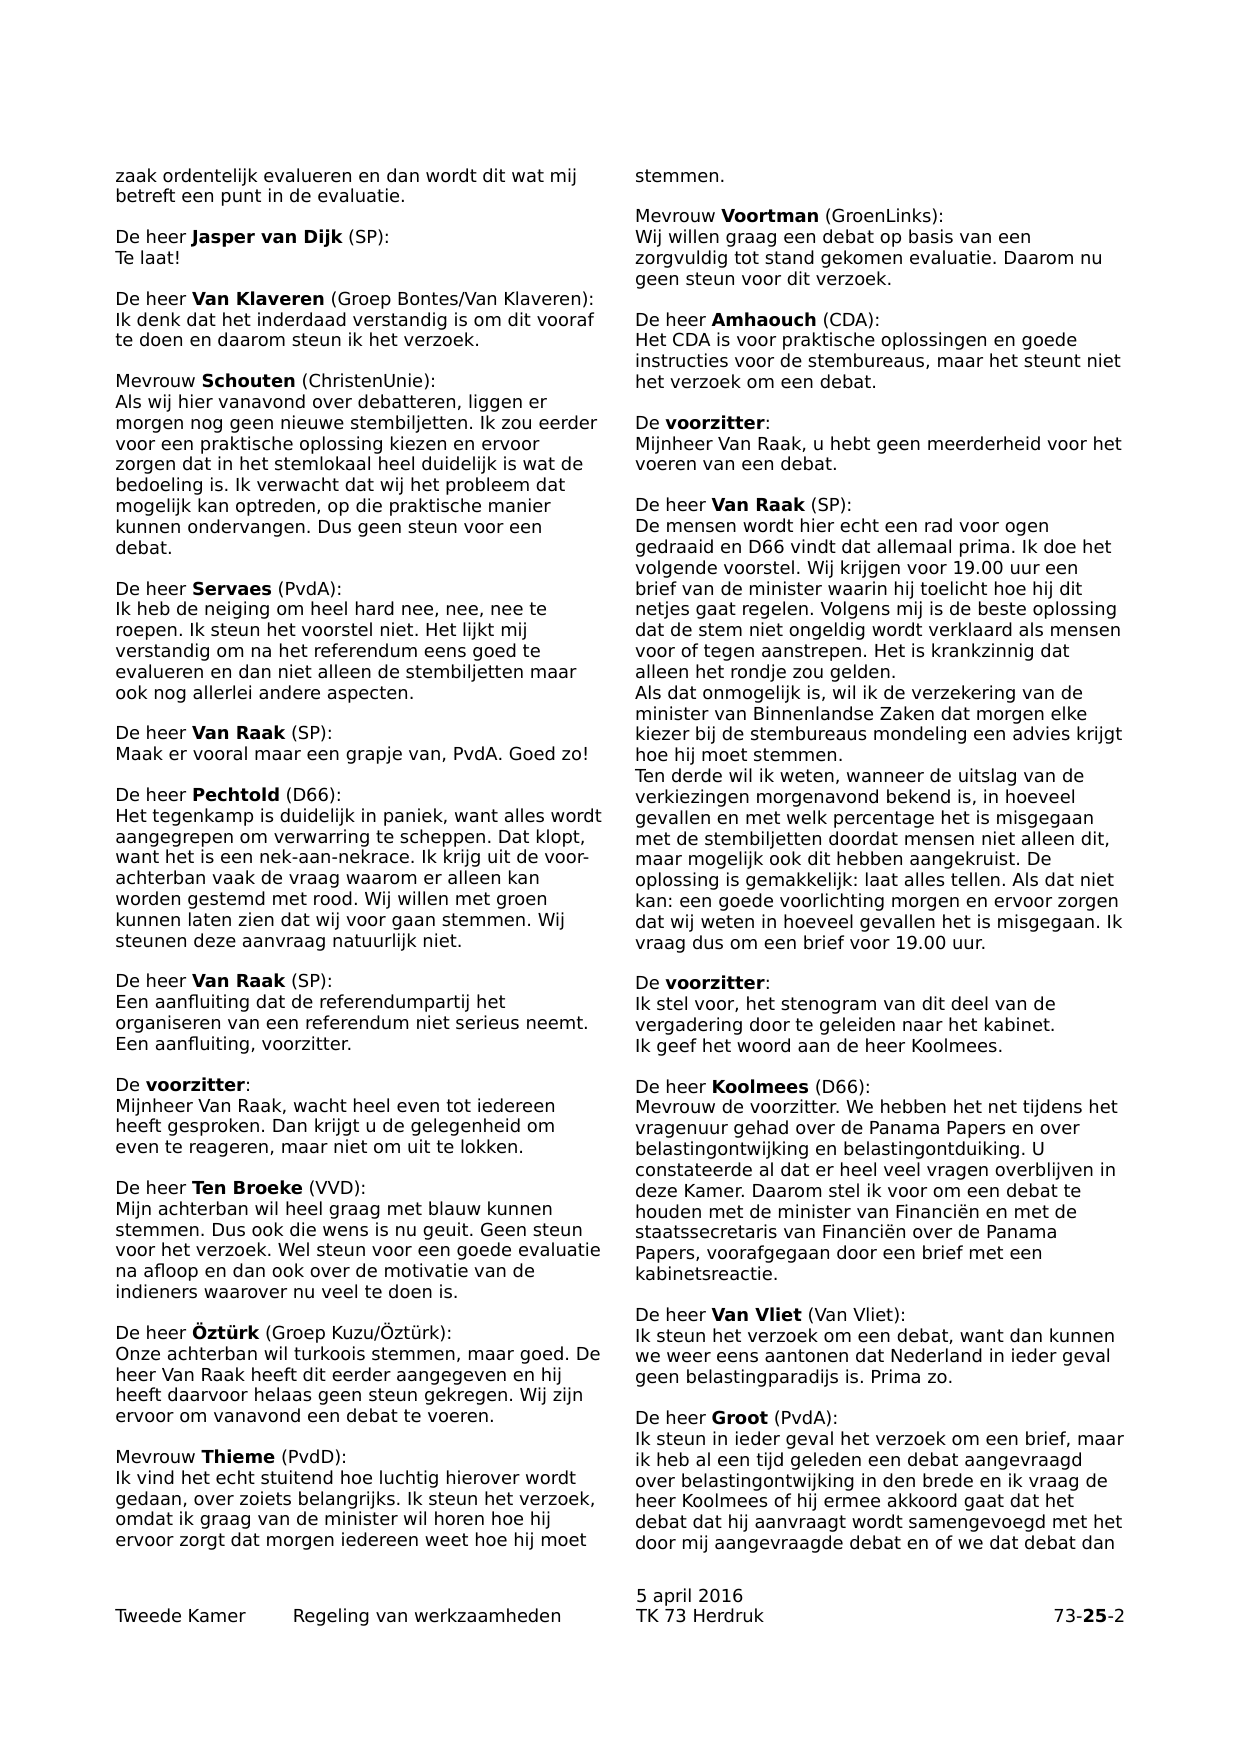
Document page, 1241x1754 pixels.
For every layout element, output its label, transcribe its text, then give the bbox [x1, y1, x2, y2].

text Mijnheer Van Raak, u hebt geen meerderheid voor het voeren van een debat. [635, 433, 1125, 475]
text De heer Jasper van Dijk (SP): [115, 227, 605, 248]
text Mijn achterban wil heel graag met blauw kunnen stemmen. Dus ook die wens is nu geuit. Geen steun voor het verzoek. Wel steun voor een goede evaluatie na afloop en dan ook over de motivatie van de indieners waarover nu veel te doen is. [115, 1198, 605, 1303]
text De heer Öztürk (Groep Kuzu/Öztürk): [115, 1323, 605, 1343]
text stemmen. [635, 165, 1125, 186]
text Een aanfluiting dat de referendumpartij het organiseren van een referendum niet serieus neemt. Een aanfluiting, voorzitter. [115, 992, 605, 1054]
text De heer Van Raak (SP): [115, 971, 605, 992]
text De heer Van Raak (SP): [115, 723, 605, 744]
text De heer Van Raak (SP): [635, 495, 1125, 516]
text Ik vind het echt stuitend hoe luchtig hierover wordt gedaan, over zoiets belangrijks. Ik steun het verzoek, omdat ik graag van de minister wil horen hoe hij ervoor zorgt dat morgen iedereen weet hoe hij moet [115, 1467, 605, 1551]
text Als wij hier vanavond over debatteren, liggen er morgen nog geen nieuwe stembiljetten. Ik zou eerder voor een praktische oplossing kiezen en ervoor zorgen dat in het stemlokaal heel duidelijk is wat de bedoeling is. Ik verwacht dat wij het probleem dat mogelijk kan optreden, op die praktische manier kunnen ondervangen. Dus geen steun voor een debat. [115, 392, 605, 558]
text Mevrouw Schouten (ChristenUnie): [115, 371, 605, 392]
text De heer Servaes (PvdA): [115, 578, 605, 599]
text Ik geef het woord aan de heer Koolmees. [635, 1036, 1125, 1056]
text Ik steun in ieder geval het verzoek om een brief, maar ik heb al een tijd geleden een debat aangevraagd over belastingontwijking in den brede en ik vraag de heer Koolmees of hij ermee akkoord gaat dat het debat dat hij aanvraagt wordt samengevoegd met het door mij aangevraagde debat en of we dat debat dan [635, 1429, 1125, 1554]
text De heer Van Vliet (Van Vliet): [635, 1305, 1125, 1325]
text Het tegenkamp is duidelijk in paniek, want alles wordt aangegrepen om verwarring te scheppen. Dat klopt, want het is een nek-aan-nekrace. Ik krijg uit de voor-achterban vaak de vraag waarom er alleen kan worden gestemd met rood. Wij willen met groen kunnen laten zien dat wij voor gaan stemmen. Wij steunen deze aanvraag natuurlijk niet. [115, 806, 605, 951]
text Ik heb de neiging om heel hard nee, nee, nee te roepen. Ik steun het voorstel niet. Het lijkt mij verstandig om na het referendum eens goed te evalueren en dan niet alleen de stembiljetten maar ook nog allerlei andere aspecten. [115, 599, 605, 703]
text De heer Van Klaveren (Groep Bontes/Van Klaveren): [115, 288, 605, 309]
text Ik denk dat het inderdaad verstandig is om dit vooraf te doen en daarom steun ik het verzoek. [115, 309, 605, 351]
text zaak ordentelijk evalueren en dan wordt dit wat mij betreft een punt in de evaluatie. [115, 165, 605, 207]
text De voorzitter: [635, 413, 1125, 433]
text Als dat onmogelijk is, wil ik de verzekering van de minister van Binnenlandse Zaken dat morgen elke kiezer bij de stembureaus mondeling een advies krijgt hoe hij moet stemmen. [635, 682, 1125, 766]
text De heer Pechtold (D66): [115, 785, 605, 806]
text Te laat! [115, 248, 605, 268]
text Maak er vooral maar een grapje van, PvdA. Goed zo! [115, 744, 605, 765]
text Mevrouw Voortman (GroenLinks): [635, 206, 1125, 227]
text De heer Amhaouch (CDA): [635, 309, 1125, 330]
text Mevrouw de voorzitter. We hebben het net tijdens het vragenuur gehad over de Panama Papers en over belastingontwijking en belastingontduiking. U constateerde al dat er heel veel vragen overblijven in deze Kamer. Daarom stel ik voor om een debat te houden met de minister van Financiën en met de staatssecretaris van Financiën over de Panama Papers, voorafgegaan door een brief met een kabinetsreactie. [635, 1097, 1125, 1285]
text De heer Ten Broeke (VVD): [115, 1178, 605, 1198]
text De voorzitter: [115, 1074, 605, 1095]
text Mevrouw Thieme (PvdD): [115, 1447, 605, 1467]
text De mensen wordt hier echt een rad voor ogen gedraaid en D66 vindt dat allemaal prima. Ik doe het volgende voorstel. Wij krijgen voor 19.00 uur een brief van de minister waarin hij toelicht hoe hij dit netjes gaat regelen. Volgens mij is de beste oplossing dat de stem niet ongeldig wordt verklaard als mensen voor of tegen aanstrepen. Het is krankzinnig dat alleen het rondje zou gelden. [635, 516, 1125, 682]
text Het CDA is voor praktische oplossingen en goede instructies voor de stembureaus, maar het steunt niet het verzoek om een debat. [635, 330, 1125, 393]
text De heer Koolmees (D66): [635, 1076, 1125, 1097]
text Mijnheer Van Raak, wacht heel even tot iedereen heeft gesproken. Dan krijgt u de gelegenheid om even te reageren, maar niet om uit te lokken. [115, 1095, 605, 1158]
text Ten derde wil ik weten, wanneer de uitslag van de verkiezingen morgenavond bekend is, in hoeveel gevallen en met welk percentage het is misgegaan met de stembiljetten doordat mensen niet alleen dit, maar mogelijk ook dit hebben aangekruist. De oplossing is gemakkelijk: laat alles tellen. Als dat niet kan: een goede voorlichting morgen en ervoor zorgen dat wij weten in hoeveel gevallen het is misgegaan. Ik vraag dus om een brief voor 19.00 uur. [635, 766, 1125, 953]
text Onze achterban wil turkoois stemmen, maar goed. De heer Van Raak heeft dit eerder aangegeven en hij heeft daarvoor helaas geen steun gekregen. Wij zijn ervoor om vanavond een debat te voeren. [115, 1343, 605, 1427]
text De heer Groot (PvdA): [635, 1408, 1125, 1429]
text Ik steun het verzoek om een debat, want dan kunnen we weer eens aantonen dat Nederland in ieder geval geen belastingparadijs is. Prima zo. [635, 1325, 1125, 1388]
text Wij willen graag een debat op basis van een zorgvuldig tot stand gekomen evaluatie. Daarom nu geen steun voor dit verzoek. [635, 227, 1125, 289]
text De voorzitter: [635, 973, 1125, 994]
text Ik stel voor, het stenogram van dit deel van de vergadering door te geleiden naar het kabinet. [635, 994, 1125, 1036]
